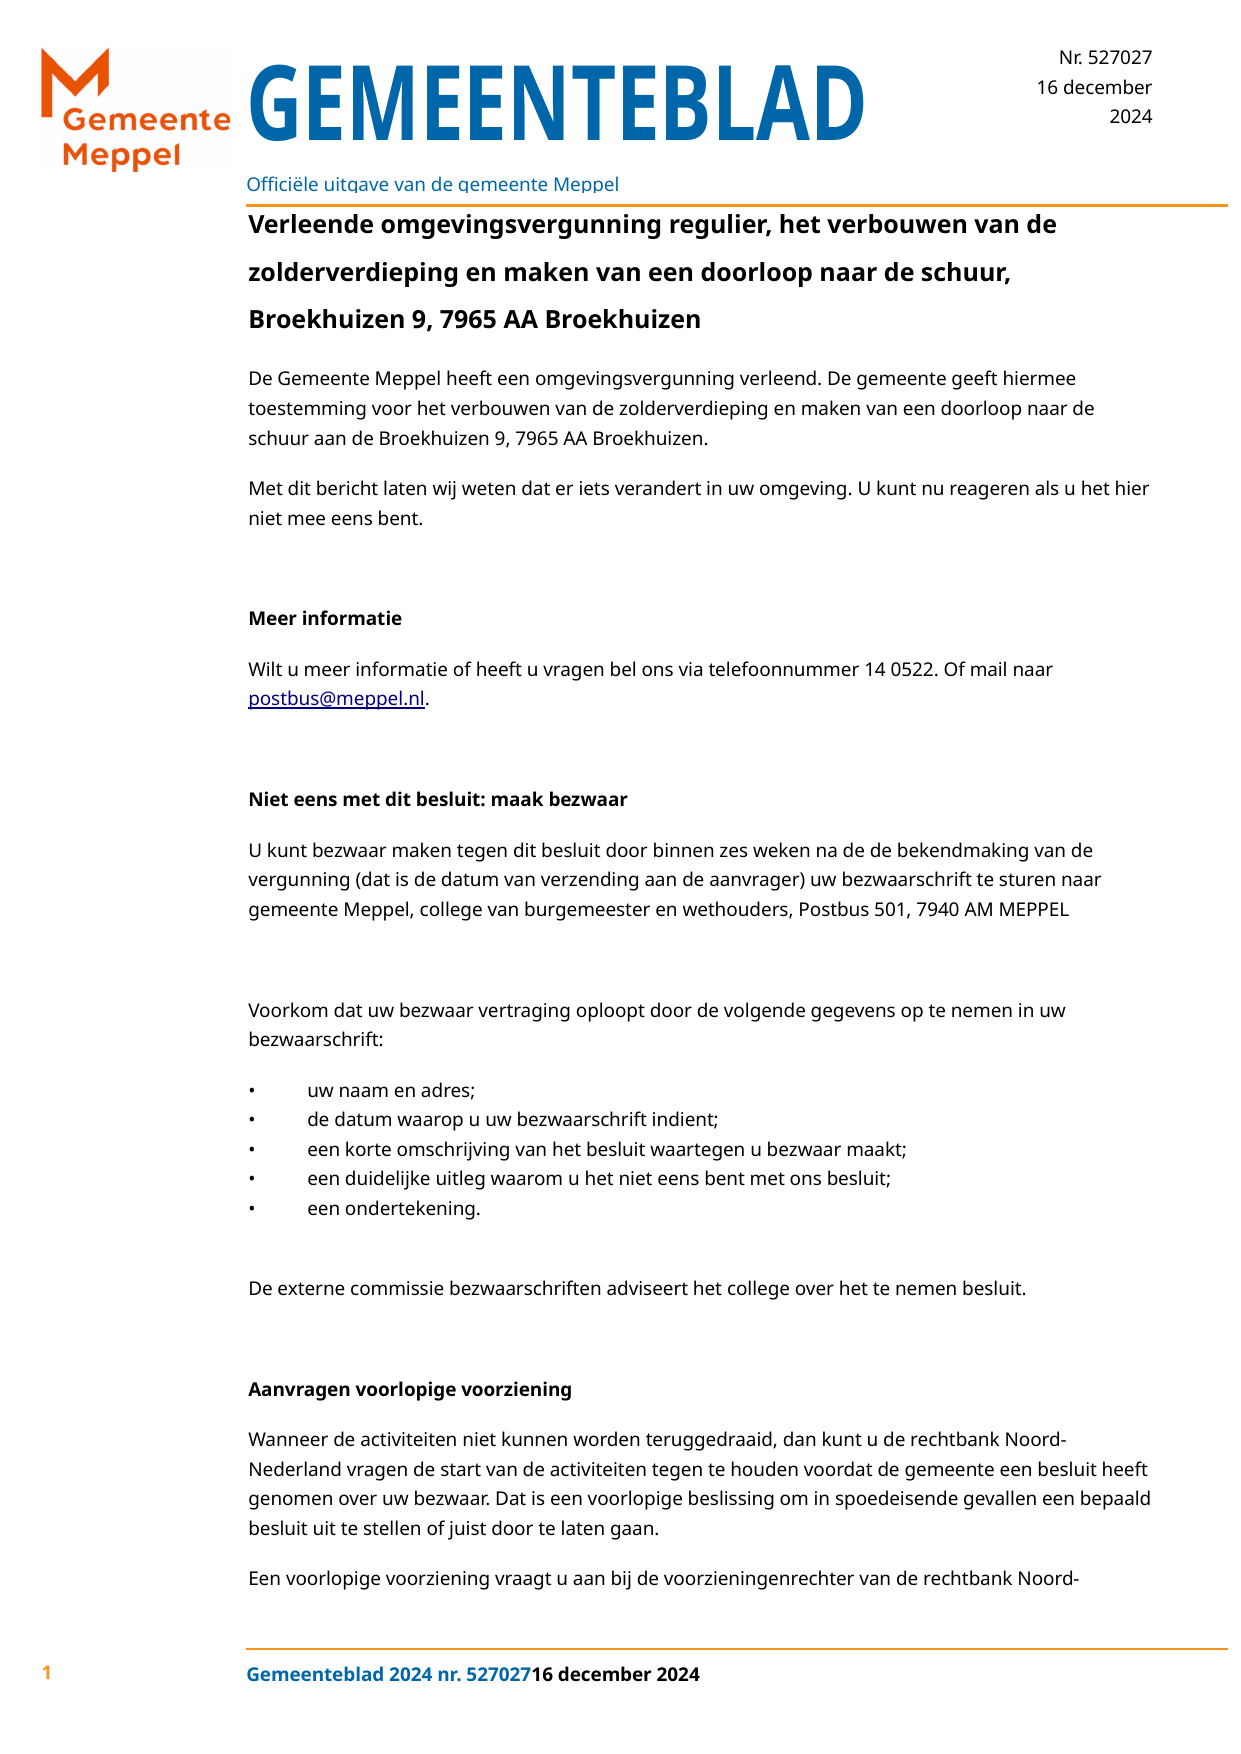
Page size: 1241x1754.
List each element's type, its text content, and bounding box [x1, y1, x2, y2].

list de datum waarop u uw bezwaarschrift indient; [248, 1106, 1152, 1132]
list uw naam en adres; [248, 1077, 1152, 1102]
text Voorkom dat uw bezwaar vertraging oploopt door de volgende gegevens op te nemen in uw bezwaarschrift: [248, 997, 1152, 1052]
list een ondertekening. [248, 1195, 1152, 1221]
text Een voorlopige voorziening vraagt u aan bij de voorzieningenrechter van de rechtbank Noord- [248, 1566, 1152, 1591]
text Meer informatie [248, 606, 1152, 631]
text Aanvragen voorlopige voorziening [248, 1376, 1152, 1402]
text Niet eens met dit besluit: maak bezwaar [248, 786, 1152, 812]
text Met dit bericht laten wij weten dat er iets verandert in uw omgeving. U kunt nu reageren als u het hier niet mee eens bent. [248, 475, 1152, 530]
text Wanneer de activiteiten niet kunnen worden teruggedraaid, dan kunt u de rechtbank Noord-Nederland vragen de start van de activiteiten tegen te houden voordat de gemeente een besluit heeft genomen over uw bezwaar. Dat is een voorlopige beslissing om in spoedeisende gevallen een bepaald besluit uit te stellen of juist door te laten gaan. [248, 1426, 1152, 1541]
list een korte omschrijving van het besluit waartegen u bezwaar maakt; [248, 1136, 1152, 1162]
text De externe commissie bezwaarschriften adviseert het college over het te nemen besluit. [248, 1275, 1152, 1301]
picture [41, 47, 231, 172]
text U kunt bezwaar maken tegen dit besluit door binnen zes weken na de de bekendmaking van de vergunning (dat is de datum van verzending aan de aanvrager) uw bezwaarschrift te sturen naar gemeente Meppel, college van burgemeester en wethouders, Postbus 501, 7940 AM MEPPEL [248, 837, 1152, 922]
text Wilt u meer informatie of heeft u vragen bel ons via telefoonnummer 14 0522. Of mail naar postbus@meppel.nl. [248, 656, 1152, 711]
list een duidelijke uitleg waarom u het niet eens bent met ons besluit; [248, 1166, 1152, 1191]
text Verleende omgevingsvergunning regulier, het verbouwen van de zolderverdieping en maken van een doorloop naar de schuur, Broekhuizen 9, 7965 AA Broekhuizen [248, 207, 1152, 336]
text De Gemeente Meppel heeft een omgevingsvergunning verleend. De gemeente geeft hiermee toestemming voor het verbouwen van de zolderverdieping en maken van een doorloop naar de schuur aan de Broekhuizen 9, 7965 AA Broekhuizen. [248, 366, 1152, 450]
